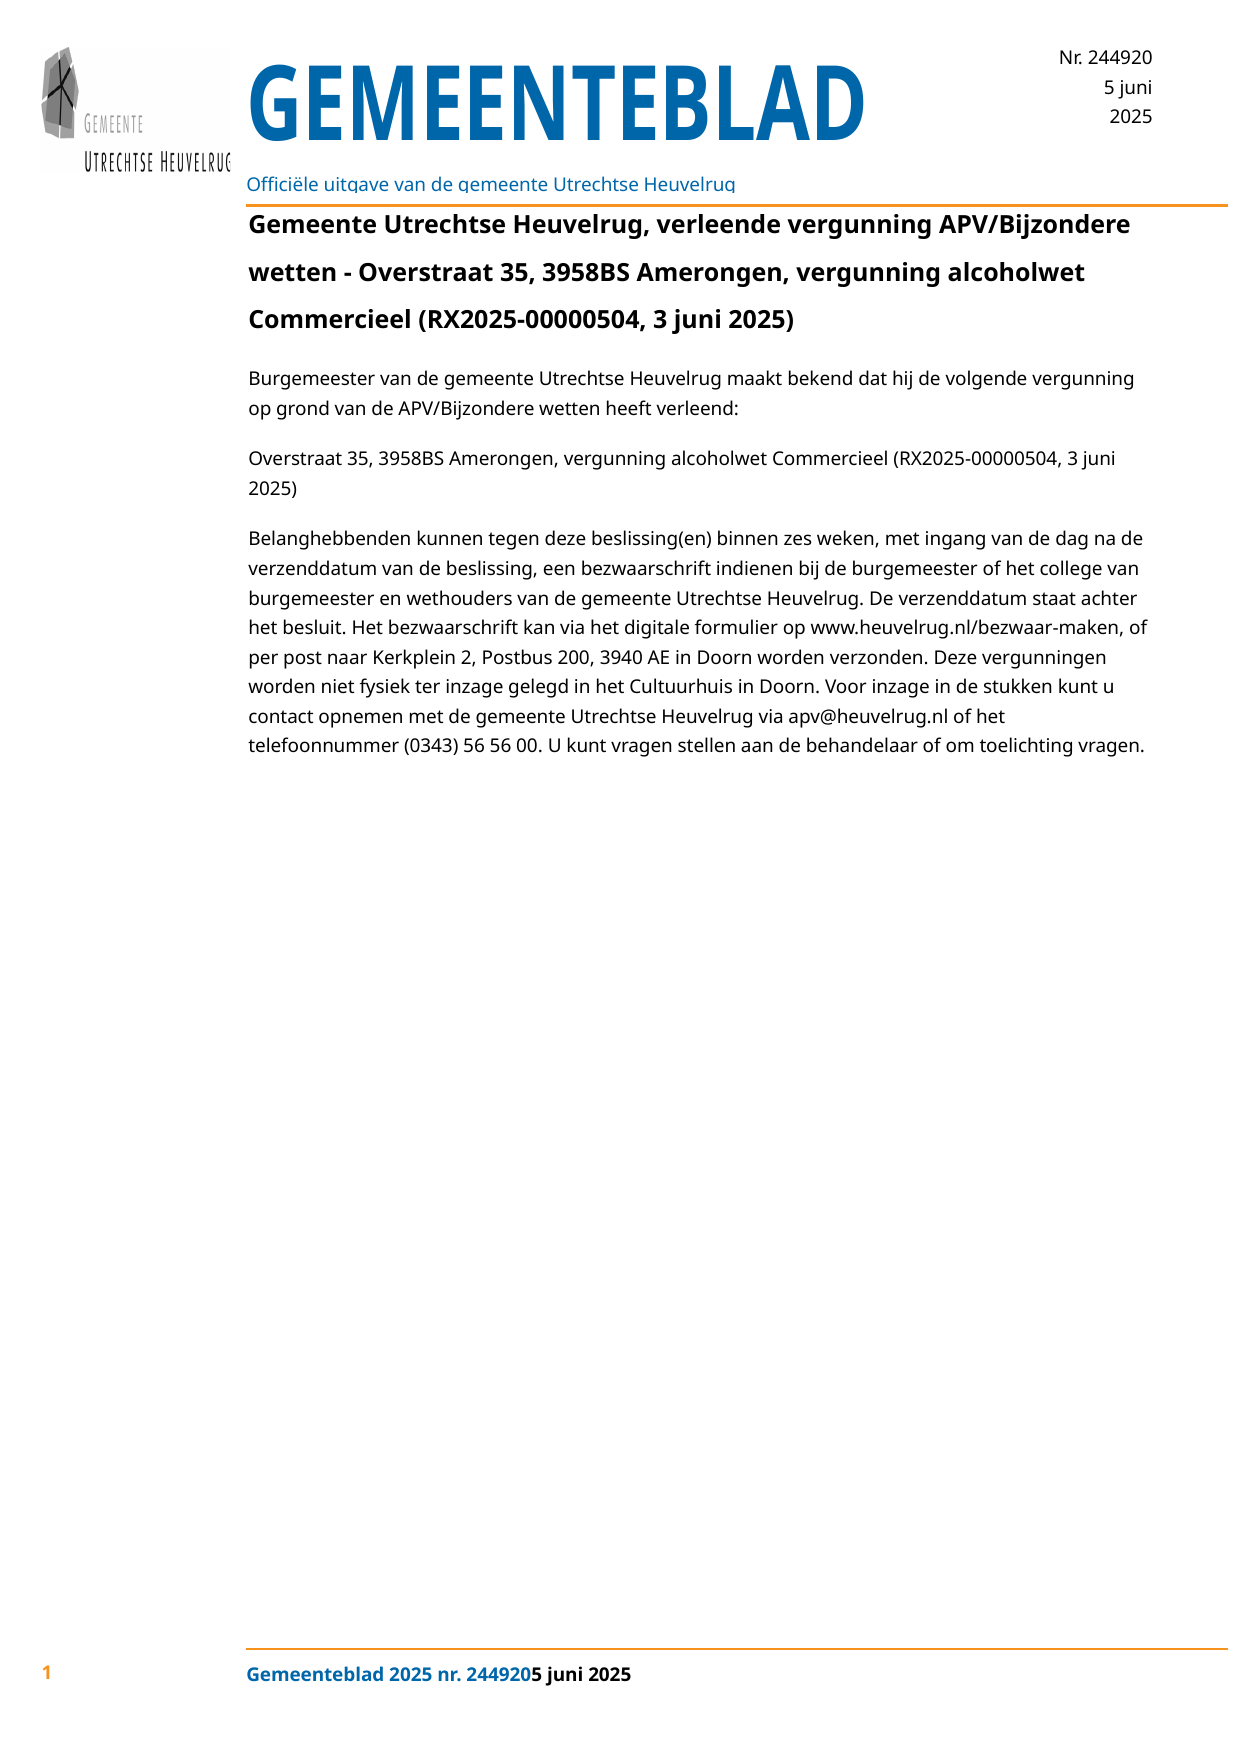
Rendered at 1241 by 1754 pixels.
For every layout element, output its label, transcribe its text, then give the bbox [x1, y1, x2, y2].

text Burgemeester van de gemeente Utrechtse Heuvelrug maakt bekend dat hij de volgende vergunning op grond van de APV/Bijzondere wetten heeft verleend: [248, 366, 1152, 421]
picture [41, 47, 231, 172]
text Gemeente Utrechtse Heuvelrug, verleende vergunning APV/Bijzondere wetten - Overstraat 35, 3958BS Amerongen, vergunning alcoholwet Commercieel (RX2025-00000504, 3 juni 2025) [248, 207, 1152, 336]
text Overstraat 35, 3958BS Amerongen, vergunning alcoholwet Commercieel (RX2025-00000504, 3 juni 2025) [248, 446, 1152, 501]
text Belanghebbenden kunnen tegen deze beslissing(en) binnen zes weken, met ingang van de dag na de verzenddatum van de beslissing, een bezwaarschrift indienen bij de burgemeester of het college van burgemeester en wethouders van de gemeente Utrechtse Heuvelrug. De verzenddatum staat achter het besluit. Het bezwaarschrift kan via het digitale formulier op www.heuvelrug.nl/bezwaar-maken, of per post naar Kerkplein 2, Postbus 200, 3940 AE in Doorn worden verzonden. Deze vergunningen worden niet fysiek ter inzage gelegd in het Cultuurhuis in Doorn. Voor inzage in de stukken kunt u contact opnemen met de gemeente Utrechtse Heuvelrug via apv@heuvelrug.nl of het telefoonnummer (0343) 56 56 00. U kunt vragen stellen aan de behandelaar of om toelichting vragen. [248, 526, 1152, 758]
